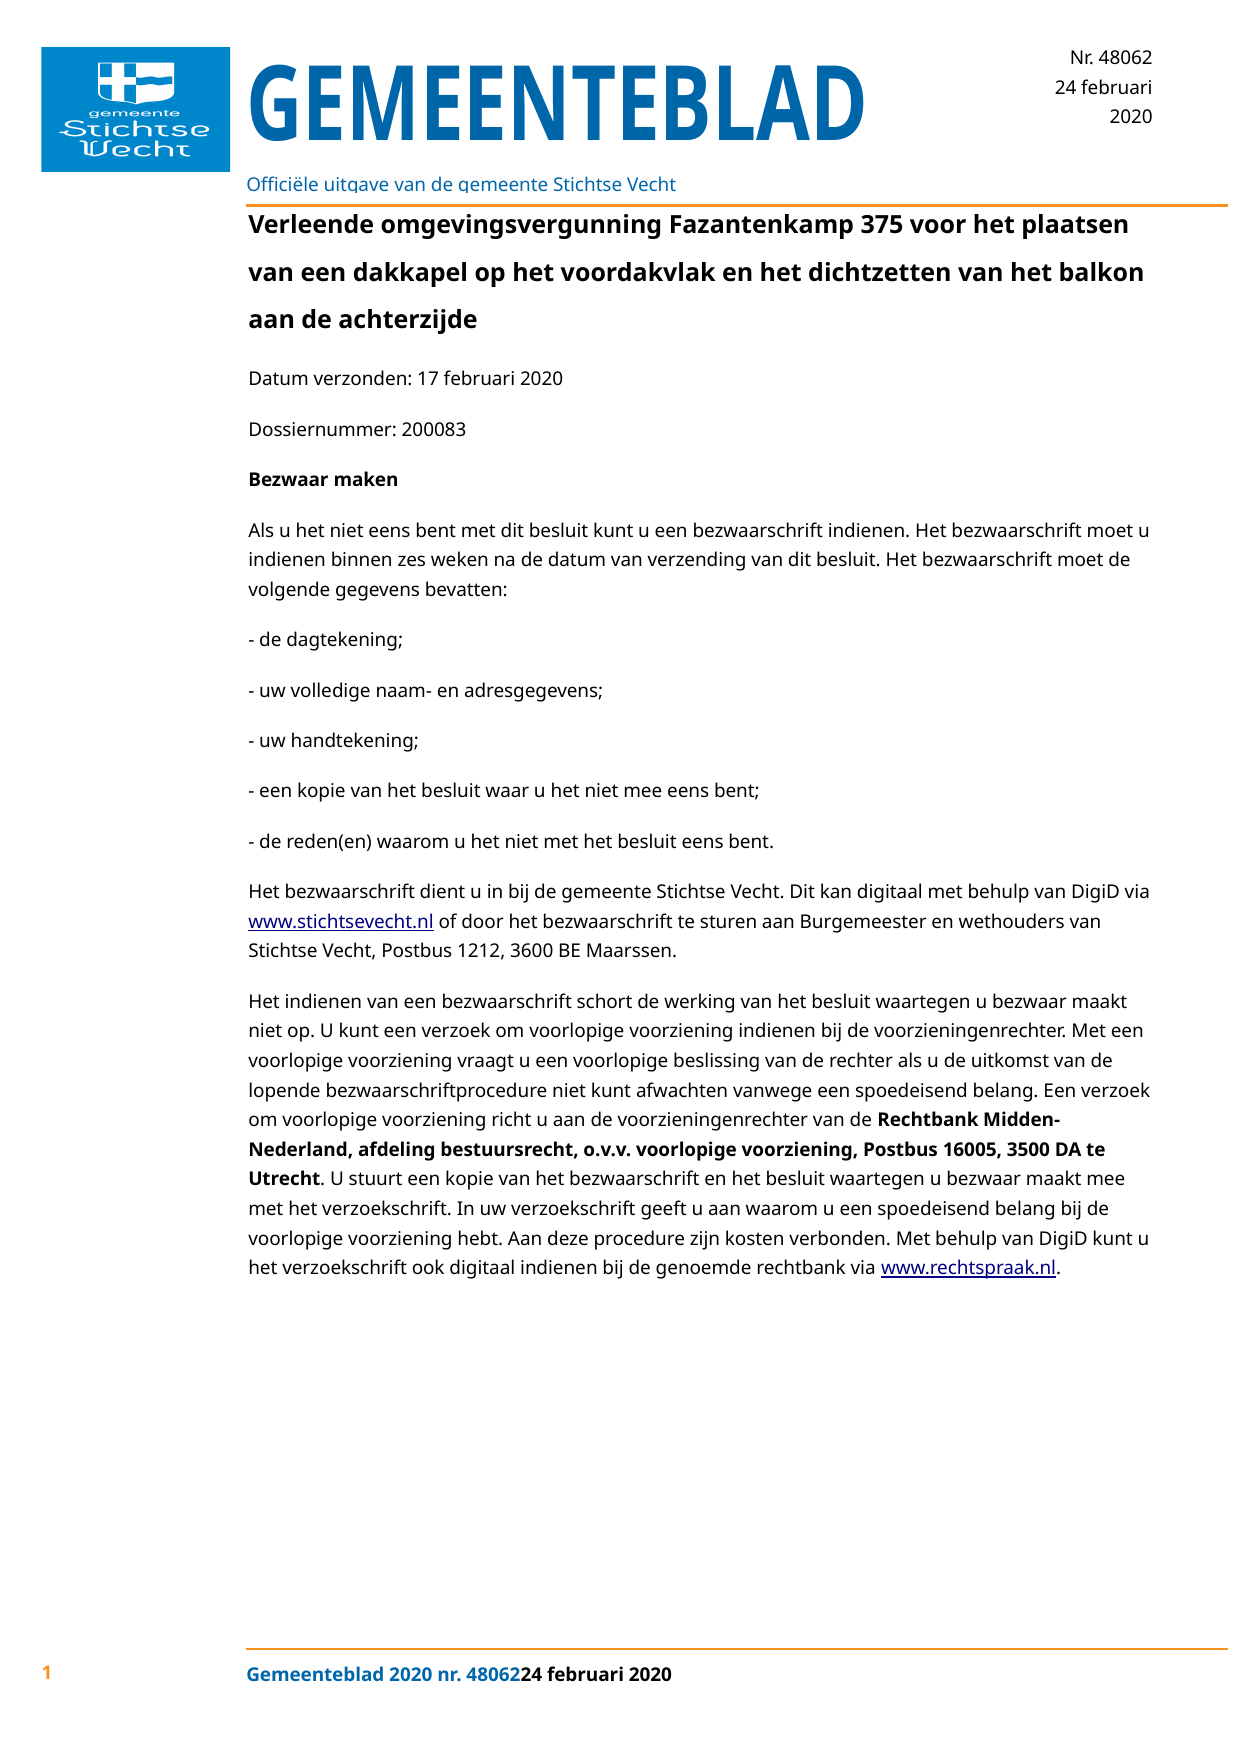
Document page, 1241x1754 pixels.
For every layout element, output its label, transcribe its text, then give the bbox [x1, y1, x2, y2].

text Het bezwaarschrift dient u in bij de gemeente Stichtse Vecht. Dit kan digitaal met behulp van DigiD via www.stichtsevecht.nl of door het bezwaarschrift te sturen aan Burgemeester en wethouders van Stichtse Vecht, Postbus 1212, 3600 BE Maarssen. [248, 878, 1152, 963]
picture [137, 63, 174, 103]
text - de dagtekening; [248, 626, 1152, 652]
text - uw handtekening; [248, 727, 1152, 753]
text - de reden(en) waarom u het niet met het besluit eens bent. [248, 828, 1152, 854]
text - uw volledige naam- en adresgegevens; [248, 677, 1152, 702]
text Als u het niet eens bent met dit besluit kunt u een bezwaarschrift indienen. Het bezwaarschrift moet u indienen binnen zes weken na de datum van verzending van dit besluit. Het bezwaarschrift moet de volgende gegevens bevatten: [248, 517, 1152, 602]
text Bezwaar maken [248, 466, 1152, 492]
text Dossiernummer: 200083 [248, 416, 1152, 442]
text Het indienen van een bezwaarschrift schort de werking van het besluit waartegen u bezwaar maakt niet op. U kunt een verzoek om voorlopige voorziening indienen bij de voorzieningenrechter. Met een voorlopige voorziening vraagt u een voorlopige beslissing van de rechter als u de uitkomst van de lopende bezwaarschriftprocedure niet kunt afwachten vanwege een spoedeisend belang. Een verzoek om voorlopige voorziening richt u aan de voorzieningenrechter van de Rechtbank Midden-Nederland, afdeling bestuursrecht, o.v.v. voorlopige voorziening, Postbus 16005, 3500 DA te Utrecht. U stuurt een kopie van het bezwaarschrift en het besluit waartegen u bezwaar maakt mee met het verzoekschrift. In uw verzoekschrift geeft u aan waarom u een spoedeisend belang bij de voorlopige voorziening hebt. Aan deze procedure zijn kosten verbonden. Met behulp van DigiD kunt u het verzoekschrift ook digitaal indienen bij de genoemde rechtbank via www.rechtspraak.nl. [248, 988, 1152, 1280]
picture [99, 63, 135, 101]
text Datum verzonden: 17 februari 2020 [248, 366, 1152, 391]
text Verleende omgevingsvergunning Fazantenkamp 375 voor het plaatsen van een dakkapel op het voordakvlak en het dichtzetten van het balkon aan de achterzijde [248, 207, 1152, 336]
text - een kopie van het besluit waar u het niet mee eens bent; [248, 778, 1152, 803]
